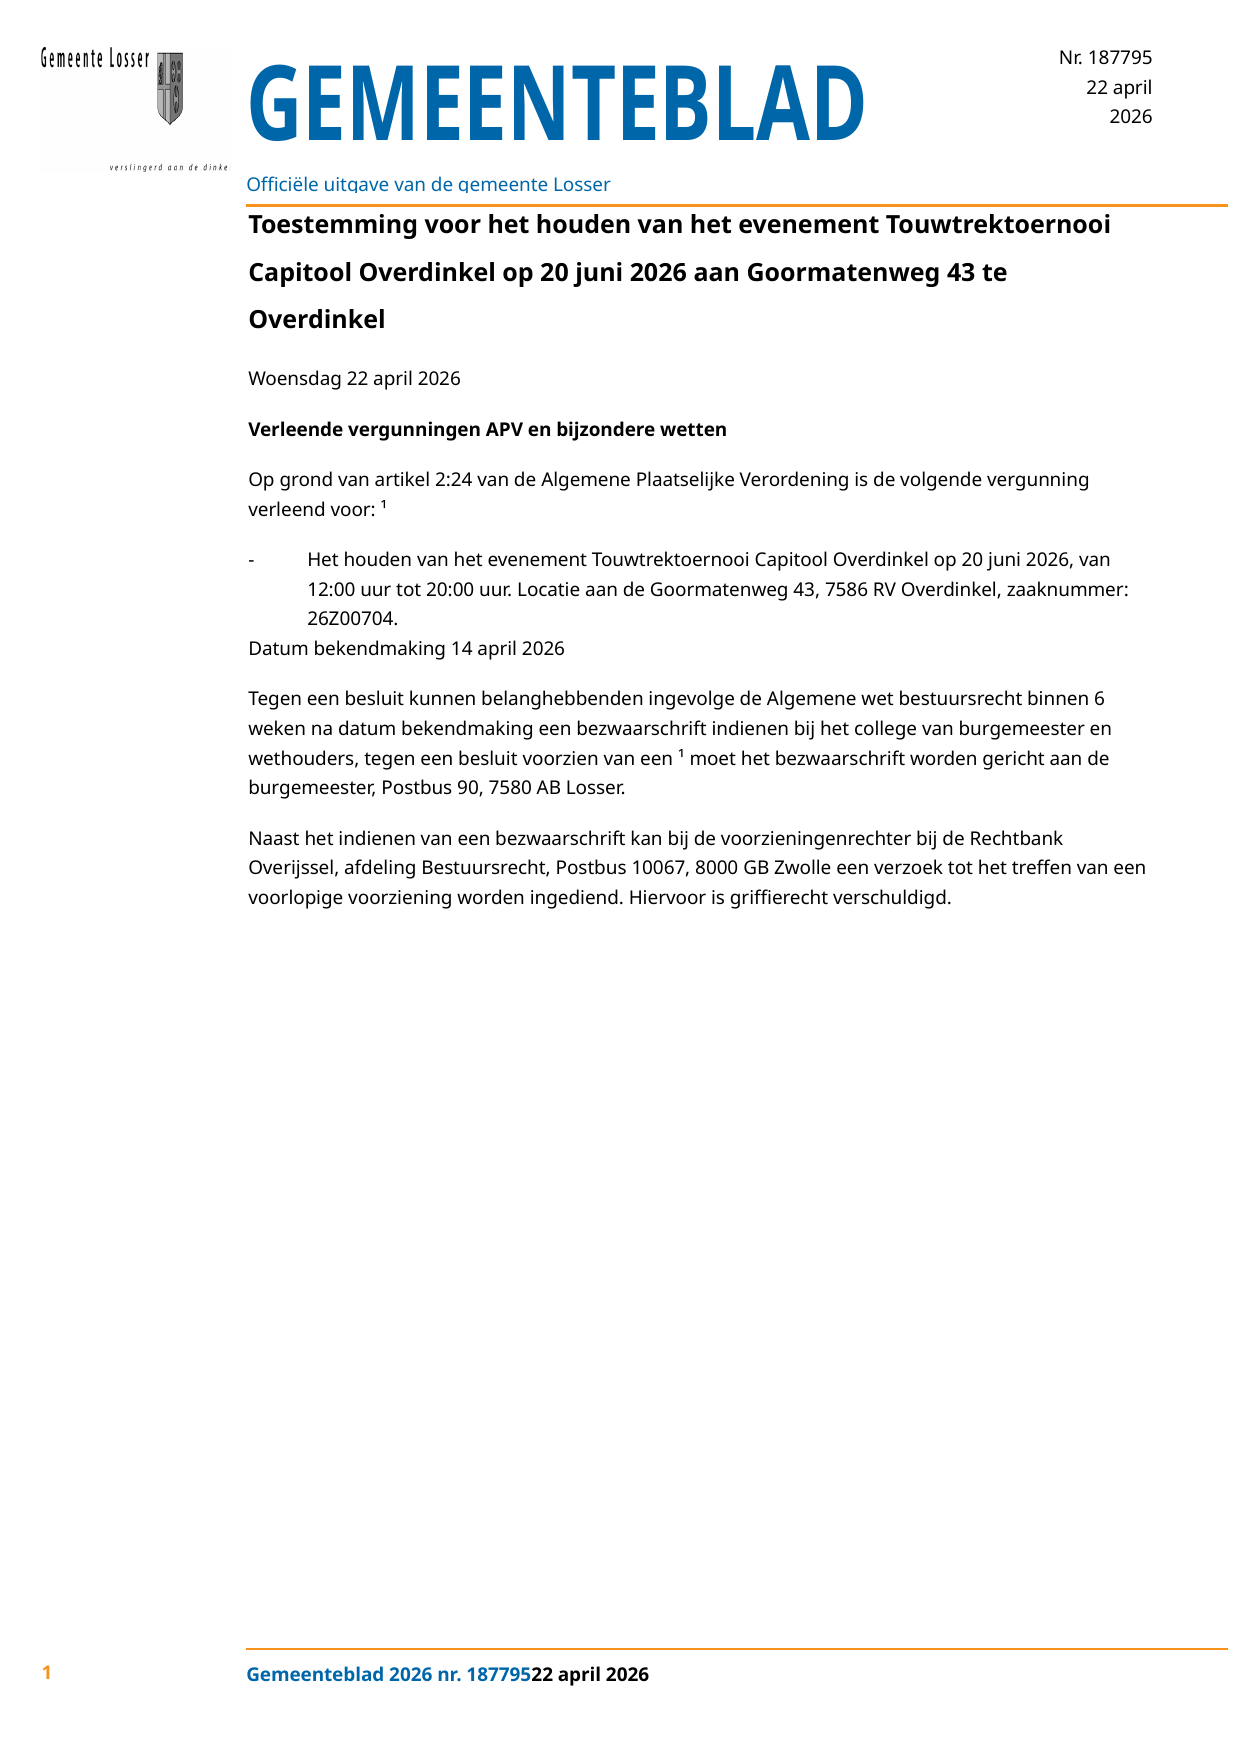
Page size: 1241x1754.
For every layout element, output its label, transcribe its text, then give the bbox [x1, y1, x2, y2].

text Tegen een besluit kunnen belanghebbenden ingevolge de Algemene wet bestuursrecht binnen 6 weken na datum bekendmaking een bezwaarschrift indienen bij het college van burgemeester en wethouders, tegen een besluit voorzien van een ¹ moet het bezwaarschrift worden gericht aan de burgemeester, Postbus 90, 7580 AB Losser. [248, 686, 1152, 800]
text Op grond van artikel 2:24 van de Algemene Plaatselijke Verordening is de volgende vergunning verleend voor: ¹ [248, 466, 1152, 522]
text Datum bekendmaking 14 april 2026 [248, 635, 1152, 661]
text Woensdag 22 april 2026 [248, 366, 1152, 391]
text Toestemming voor het houden van het evenement Touwtrektoernooi Capitool Overdinkel op 20 juni 2026 aan Goormatenweg 43 te Overdinkel [248, 207, 1152, 336]
text Verleende vergunningen APV en bijzondere wetten [248, 416, 1152, 442]
list Het houden van het evenement Touwtrektoernooi Capitool Overdinkel op 20 juni 2026, van 12:00 uur tot 20:00 uur. Locatie aan de Goormatenweg 43, 7586 RV Overdinkel, zaaknummer: 26Z00704. [248, 546, 1152, 631]
text Naast het indienen van een bezwaarschrift kan bij de voorzieningenrechter bij de Rechtbank Overijssel, afdeling Bestuursrecht, Postbus 10067, 8000 GB Zwolle een verzoek tot het treffen van een voorlopige voorziening worden ingediend. Hiervoor is griffierecht verschuldigd. [248, 825, 1152, 909]
picture [41, 47, 231, 172]
